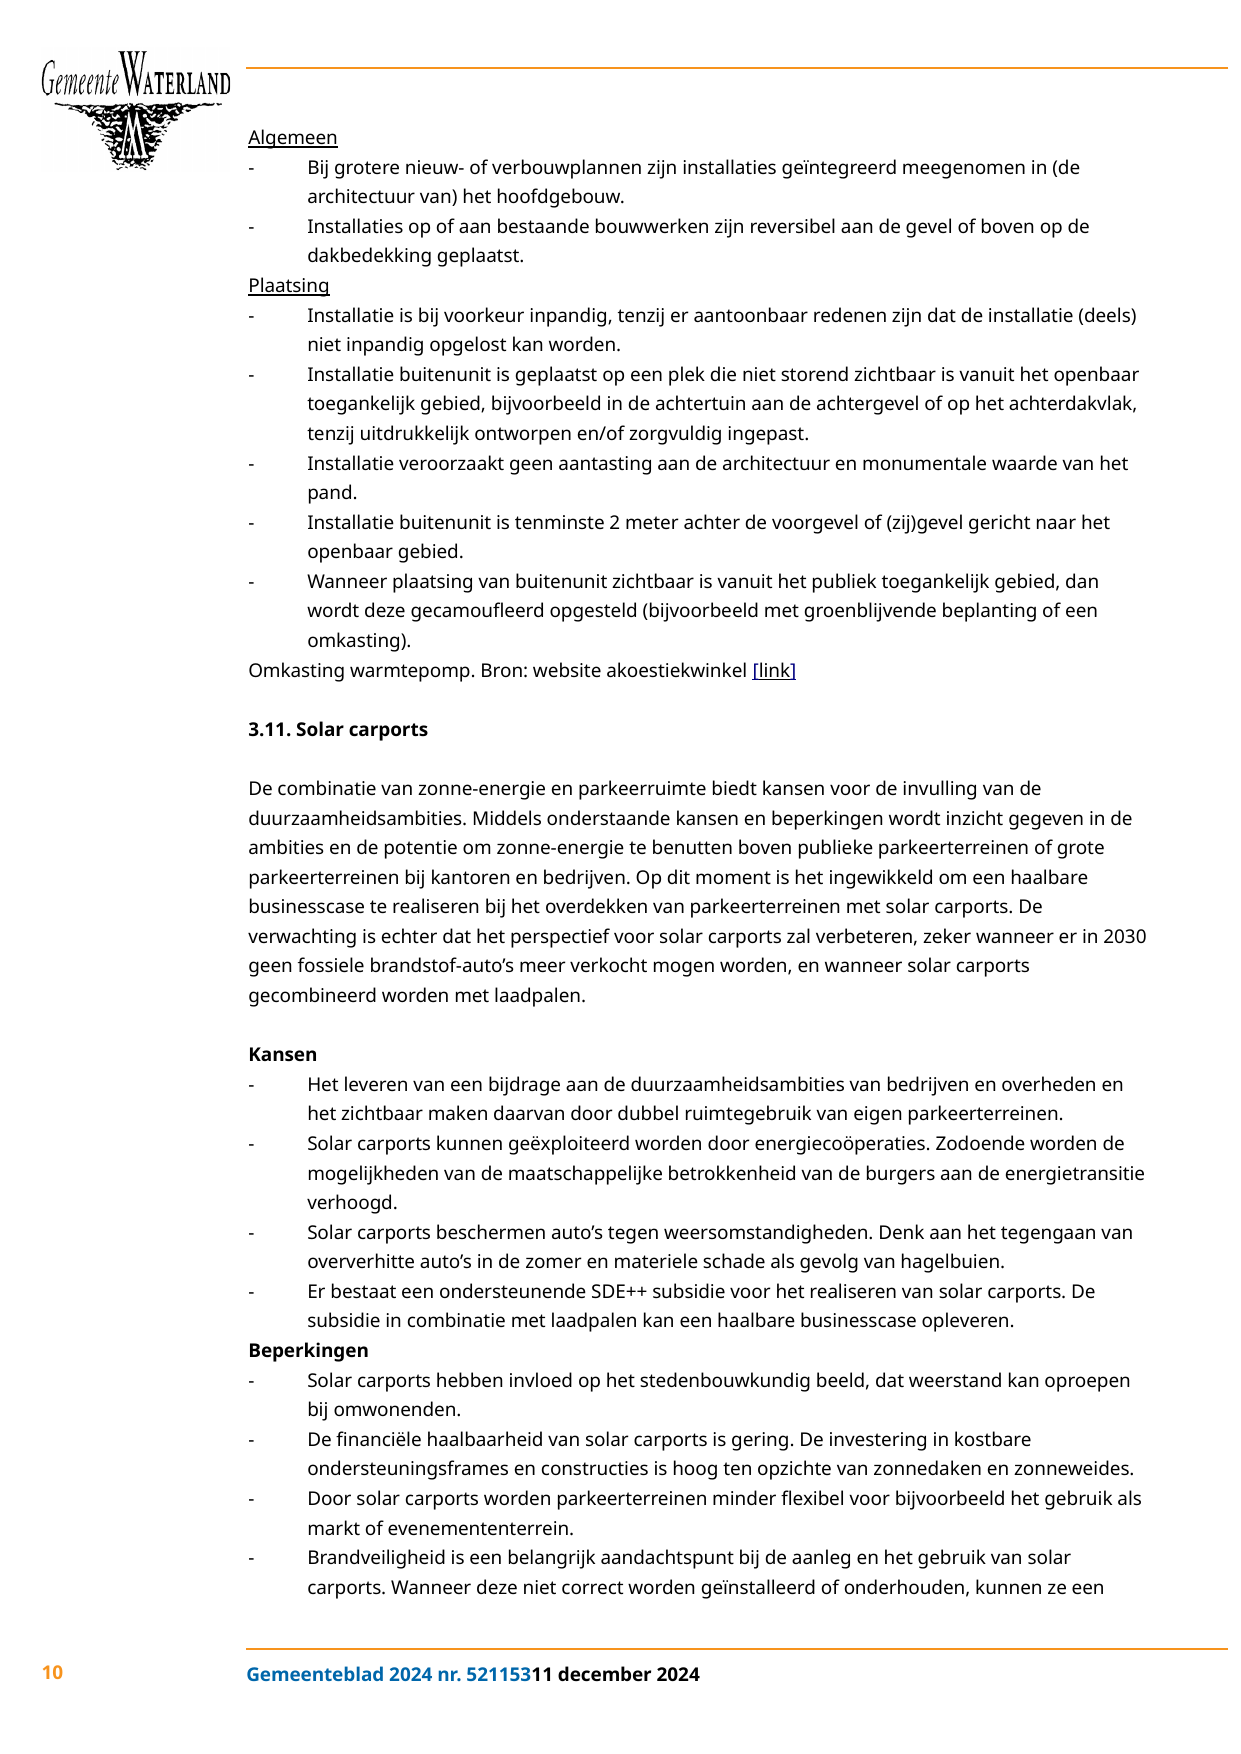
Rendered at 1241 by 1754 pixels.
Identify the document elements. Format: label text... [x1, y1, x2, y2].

text Algemeen [248, 124, 1152, 150]
list Wanneer plaatsing van buitenunit zichtbaar is vanuit het publiek toegankelijk gebied, dan wordt deze gecamoufleerd opgesteld (bijvoorbeeld met groenblijvende beplanting of een omkasting). [248, 568, 1152, 653]
list Installatie buitenunit is tenminste 2 meter achter de voorgevel of (zij)gevel gericht naar het openbaar gebied. [248, 509, 1152, 564]
list Door solar carports worden parkeerterreinen minder flexibel voor bijvoorbeeld het gebruik als markt of evenemententerrein. [248, 1485, 1152, 1541]
list Solar carports beschermen auto’s tegen weersomstandigheden. Denk aan het tegengaan van oververhitte auto’s in de zomer en materiele schade als gevolg van hagelbuien. [248, 1219, 1152, 1274]
list Installaties op of aan bestaande bouwwerken zijn reversibel aan de gevel of boven op de dakbedekking geplaatst. [248, 213, 1152, 268]
list Solar carports kunnen geëxploiteerd worden door energiecoöperaties. Zodoende worden de mogelijkheden van de maatschappelijke betrokkenheid van de burgers aan de energietransitie verhoogd. [248, 1130, 1152, 1215]
list Het leveren van een bijdrage aan de duurzaamheidsambities van bedrijven en overheden en het zichtbaar maken daarvan door dubbel ruimtegebruik van eigen parkeerterreinen. [248, 1071, 1152, 1126]
text Plaatsing [248, 272, 1152, 298]
list Solar carports hebben invloed op het stedenbouwkundig beeld, dat weerstand kan oproepen bij omwonenden. [248, 1367, 1152, 1422]
list Installatie veroorzaakt geen aantasting aan de architectuur en monumentale waarde van het pand. [248, 450, 1152, 505]
text 3.11. Solar carports [248, 716, 1152, 742]
text Kansen [248, 1041, 1152, 1067]
text De combinatie van zonne-energie en parkeerruimte biedt kansen voor de invulling van de duurzaamheidsambities. Middels onderstaande kansen en beperkingen wordt inzicht gegeven in de ambities en de potentie om zonne-energie te benutten boven publieke parkeerterreinen of grote parkeerterreinen bij kantoren en bedrijven. Op dit moment is het ingewikkeld om een haalbare businesscase te realiseren bij het overdekken van parkeerterreinen met solar carports. De verwachting is echter dat het perspectief voor solar carports zal verbeteren, zeker wanneer er in 2030 geen fossiele brandstof-auto’s meer verkocht mogen worden, en wanneer solar carports gecombineerd worden met laadpalen. [248, 775, 1152, 1008]
list Er bestaat een ondersteunende SDE++ subsidie voor het realiseren van solar carports. De subsidie in combinatie met laadpalen kan een haalbare businesscase opleveren. [248, 1278, 1152, 1333]
list De financiële haalbaarheid van solar carports is gering. De investering in kostbare ondersteuningsframes en constructies is hoog ten opzichte van zonnedaken en zonneweides. [248, 1426, 1152, 1481]
list Brandveiligheid is een belangrijk aandachtspunt bij de aanleg en het gebruik van solar carports. Wanneer deze niet correct worden geïnstalleerd of onderhouden, kunnen ze een [248, 1544, 1152, 1600]
picture [41, 47, 231, 172]
list Installatie buitenunit is geplaatst op een plek die niet storend zichtbaar is vanuit het openbaar toegankelijk gebied, bijvoorbeeld in de achtertuin aan de achtergevel of op het achterdakvlak, tenzij uitdrukkelijk ontworpen en/of zorgvuldig ingepast. [248, 361, 1152, 446]
list Installatie is bij voorkeur inpandig, tenzij er aantoonbaar redenen zijn dat de installatie (deels) niet inpandig opgelost kan worden. [248, 302, 1152, 357]
text Beperkingen [248, 1337, 1152, 1363]
list Bij grotere nieuw- of verbouwplannen zijn installaties geïntegreerd meegenomen in (de architectuur van) het hoofdgebouw. [248, 154, 1152, 209]
text Omkasting warmtepomp. Bron: website akoestiekwinkel [link] [248, 657, 1152, 683]
